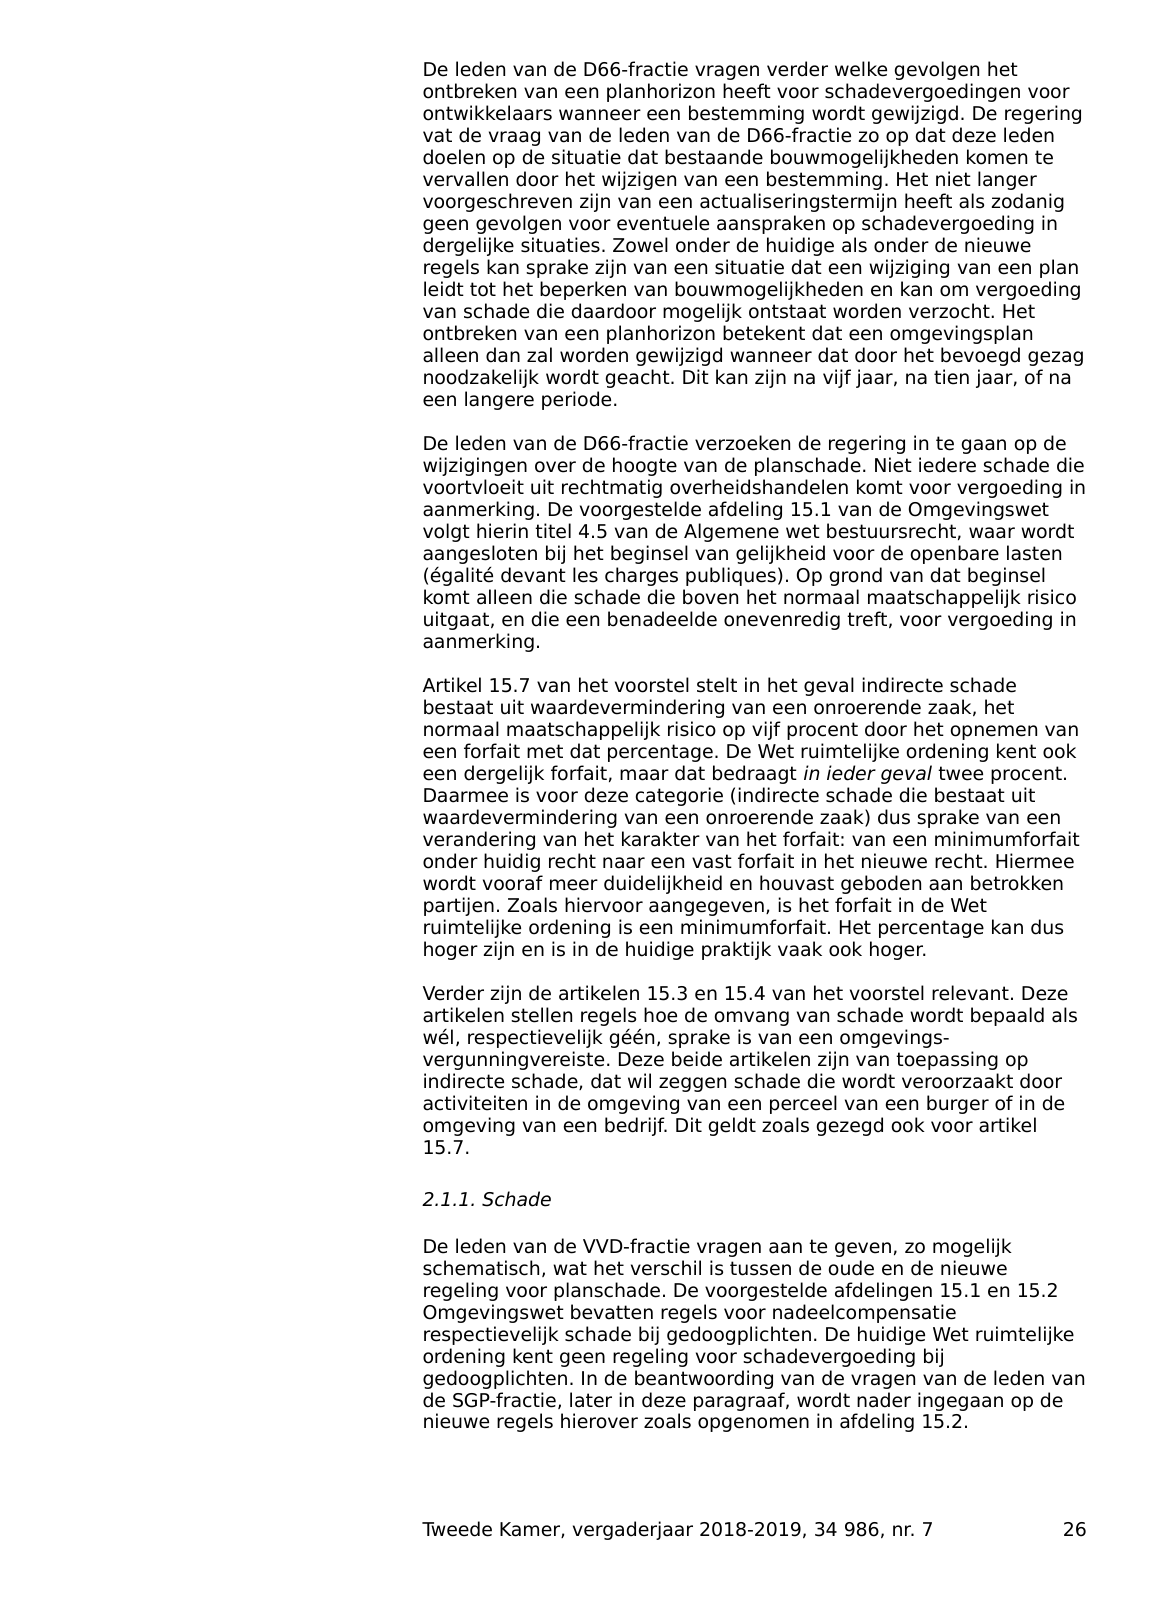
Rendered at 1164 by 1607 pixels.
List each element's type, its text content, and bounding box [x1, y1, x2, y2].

text De leden van de D66-fractie vragen verder welke gevolgen het ontbreken van een planhorizon heeft voor schadevergoedingen voor ontwikkelaars wanneer een bestemming wordt gewijzigd. De regering vat de vraag van de leden van de D66-fractie zo op dat deze leden doelen op de situatie dat bestaande bouwmogelijkheden komen te vervallen door het wijzigen van een bestemming. Het niet langer voorgeschreven zijn van een actualiseringstermijn heeft als zodanig geen gevolgen voor eventuele aanspraken op schadevergoeding in dergelijke situaties. Zowel onder de huidige als onder de nieuwe regels kan sprake zijn van een situatie dat een wijziging van een plan leidt tot het beperken van bouwmogelijkheden en kan om vergoeding van schade die daardoor mogelijk ontstaat worden verzocht. Het ontbreken van een planhorizon betekent dat een omgevingsplan alleen dan zal worden gewijzigd wanneer dat door het bevoegd gezag noodzakelijk wordt geacht. Dit kan zijn na vijf jaar, na tien jaar, of na een langere periode. [422, 59, 1087, 411]
text Artikel 15.7 van het voorstel stelt in het geval indirecte schade bestaat uit waardevermindering van een onroerende zaak, het normaal maatschappelijk risico op vijf procent door het opnemen van een forfait met dat percentage. De Wet ruimtelijke ordening kent ook een dergelijk forfait, maar dat bedraagt in ieder geval twee procent. Daarmee is voor deze categorie (indirecte schade die bestaat uit waardevermindering van een onroerende zaak) dus sprake van een verandering van het karakter van het forfait: van een minimumforfait onder huidig recht naar een vast forfait in het nieuwe recht. Hiermee wordt vooraf meer duidelijkheid en houvast geboden aan betrokken partijen. Zoals hiervoor aangegeven, is het forfait in de Wet ruimtelijke ordening is een minimumforfait. Het percentage kan dus hoger zijn en is in de huidige praktijk vaak ook hoger. [422, 675, 1087, 961]
subtitle 2.1.1. Schade [422, 1189, 1087, 1211]
text Verder zijn de artikelen 15.3 en 15.4 van het voorstel relevant. Deze artikelen stellen regels hoe de omvang van schade wordt bepaald als wél, respectievelijk géén, sprake is van een omgevings-vergunningvereiste. Deze beide artikelen zijn van toepassing op indirecte schade, dat wil zeggen schade die wordt veroorzaakt door activiteiten in de omgeving van een perceel van een burger of in de omgeving van een bedrijf. Dit geldt zoals gezegd ook voor artikel 15.7. [422, 983, 1087, 1159]
text De leden van de VVD-fractie vragen aan te geven, zo mogelijk schematisch, wat het verschil is tussen de oude en de nieuwe regeling voor planschade. De voorgestelde afdelingen 15.1 en 15.2 Omgevingswet bevatten regels voor nadeelcompensatie respectievelijk schade bij gedoogplichten. De huidige Wet ruimtelijke ordening kent geen regeling voor schadevergoeding bij gedoogplichten. In de beantwoording van de vragen van de leden van de SGP-fractie, later in deze paragraaf, wordt nader ingegaan op de nieuwe regels hierover zoals opgenomen in afdeling 15.2. [422, 1236, 1087, 1433]
text De leden van de D66-fractie verzoeken de regering in te gaan op de wijzigingen over de hoogte van de planschade. Niet iedere schade die voortvloeit uit rechtmatig overheidshandelen komt voor vergoeding in aanmerking. De voorgestelde afdeling 15.1 van de Omgevingswet volgt hierin titel 4.5 van de Algemene wet bestuursrecht, waar wordt aangesloten bij het beginsel van gelijkheid voor de openbare lasten (égalité devant les charges publiques). Op grond van dat beginsel komt alleen die schade die boven het normaal maatschappelijk risico uitgaat, en die een benadeelde onevenredig treft, voor vergoeding in aanmerking. [422, 433, 1087, 653]
